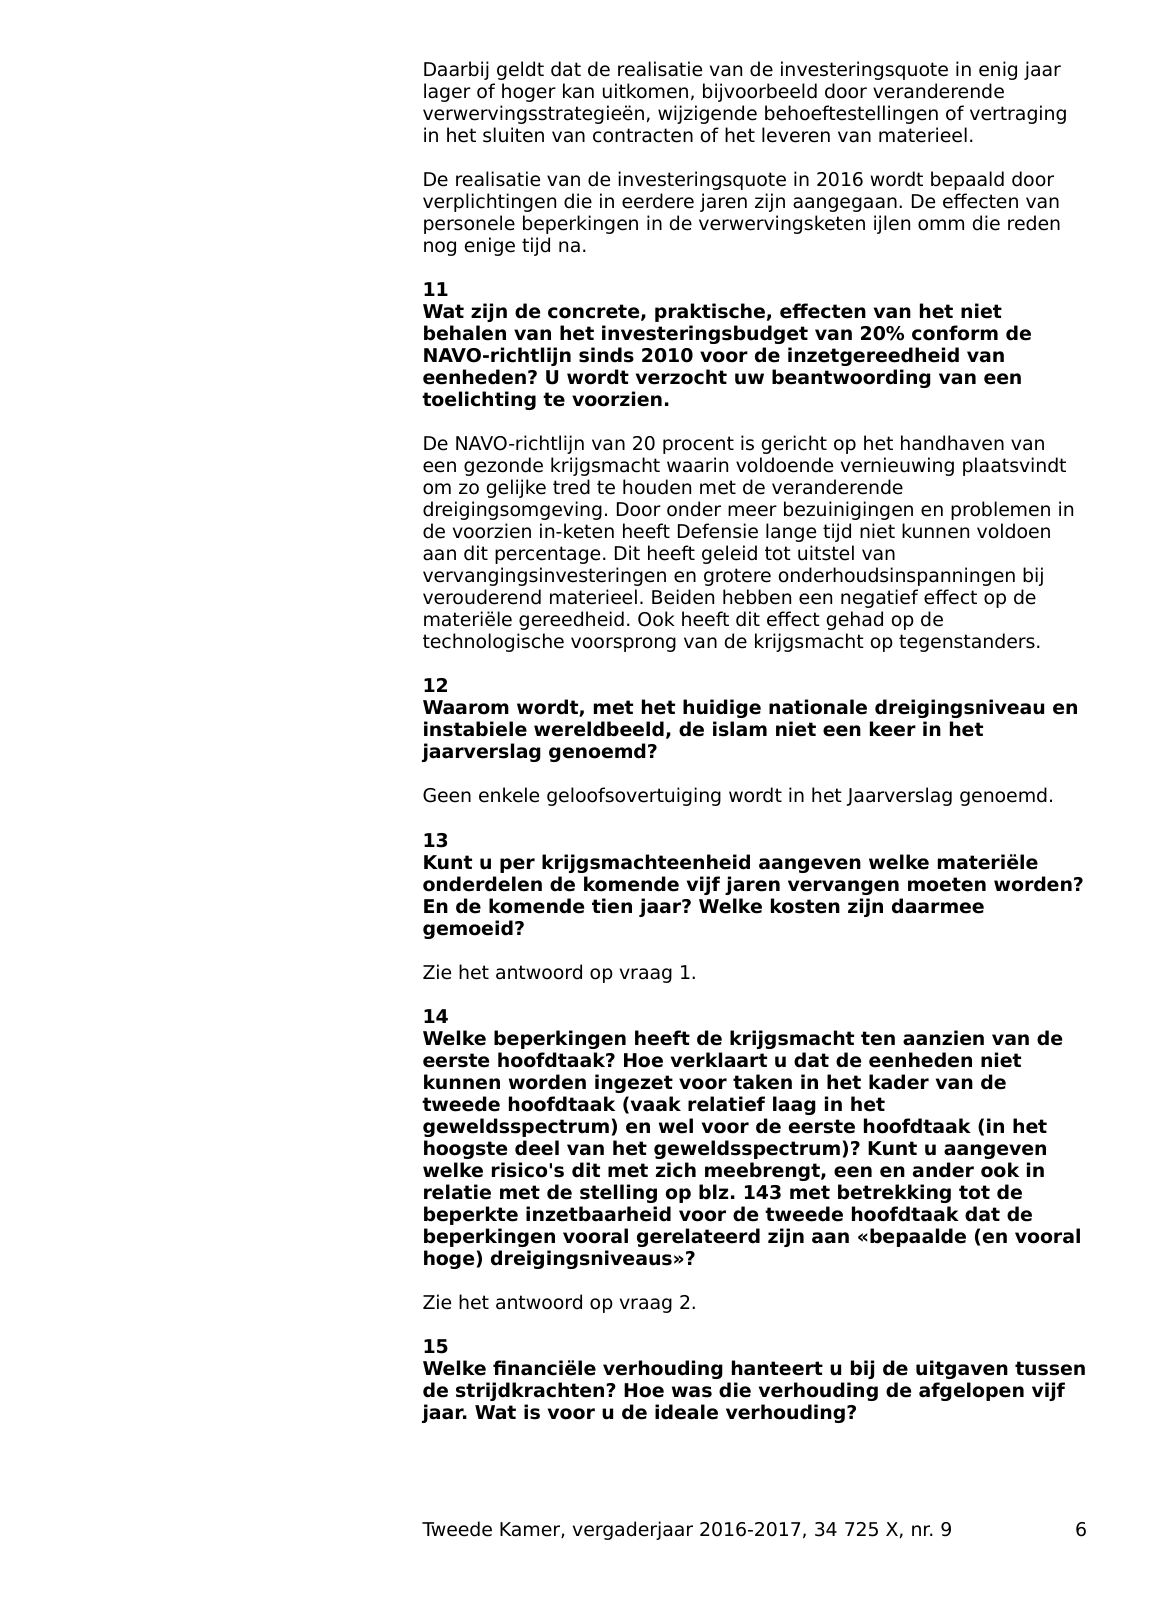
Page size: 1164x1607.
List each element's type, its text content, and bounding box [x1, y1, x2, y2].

text 13 [422, 829, 1087, 852]
text Kunt u per krijgsmachteenheid aangeven welke materiële onderdelen de komende vijf jaren vervangen moeten worden? En de komende tien jaar? Welke kosten zijn daarmee gemoeid? [422, 852, 1087, 939]
text Daarbij geldt dat de realisatie van de investeringsquote in enig jaar lager of hoger kan uitkomen, bijvoorbeeld door veranderende verwervingsstrategieën, wijzigende behoeftestellingen of vertraging in het sluiten van contracten of het leveren van materieel. [422, 59, 1087, 147]
text Zie het antwoord op vraag 1. [422, 962, 1087, 984]
text 12 [422, 675, 1087, 697]
text 14 [422, 1006, 1087, 1028]
text De realisatie van de investeringsquote in 2016 wordt bepaald door verplichtingen die in eerdere jaren zijn aangegaan. De effecten van personele beperkingen in de verwervingsketen ijlen omm die reden nog enige tijd na. [422, 169, 1087, 257]
text Welke financiële verhouding hanteert u bij de uitgaven tussen de strijdkrachten? Hoe was die verhouding de afgelopen vijf jaar. Wat is voor u de ideale verhouding? [422, 1358, 1087, 1424]
text Welke beperkingen heeft de krijgsmacht ten aanzien van de eerste hoofdtaak? Hoe verklaart u dat de eenheden niet kunnen worden ingezet voor taken in het kader van de tweede hoofdtaak (vaak relatief laag in het geweldsspectrum) en wel voor de eerste hoofdtaak (in het hoogste deel van het geweldsspectrum)? Kunt u aangeven welke risico's dit met zich meebrengt, een en ander ook in relatie met de stelling op blz. 143 met betrekking tot de beperkte inzetbaarheid voor de tweede hoofdtaak dat de beperkingen vooral gerelateerd zijn aan «bepaalde (en vooral hoge) dreigingsniveaus»? [422, 1028, 1087, 1269]
text 11 [422, 279, 1087, 301]
text Zie het antwoord op vraag 2. [422, 1292, 1087, 1314]
text 15 [422, 1336, 1087, 1358]
text Waarom wordt, met het huidige nationale dreigingsniveau en instabiele wereldbeeld, de islam niet een keer in het jaarverslag genoemd? [422, 697, 1087, 763]
text Wat zijn de concrete, praktische, effecten van het niet behalen van het investeringsbudget van 20% conform de NAVO-richtlijn sinds 2010 voor de inzetgereedheid van eenheden? U wordt verzocht uw beantwoording van een toelichting te voorzien. [422, 301, 1087, 411]
text Geen enkele geloofsovertuiging wordt in het Jaarverslag genoemd. [422, 785, 1087, 807]
text De NAVO-richtlijn van 20 procent is gericht op het handhaven van een gezonde krijgsmacht waarin voldoende vernieuwing plaatsvindt om zo gelijke tred te houden met de veranderende dreigingsomgeving. Door onder meer bezuinigingen en problemen in de voorzien in-keten heeft Defensie lange tijd niet kunnen voldoen aan dit percentage. Dit heeft geleid tot uitstel van vervangingsinvesteringen en grotere onderhoudsinspanningen bij verouderend materieel. Beiden hebben een negatief effect op de materiële gereedheid. Ook heeft dit effect gehad op de technologische voorsprong van de krijgsmacht op tegenstanders. [422, 433, 1087, 653]
